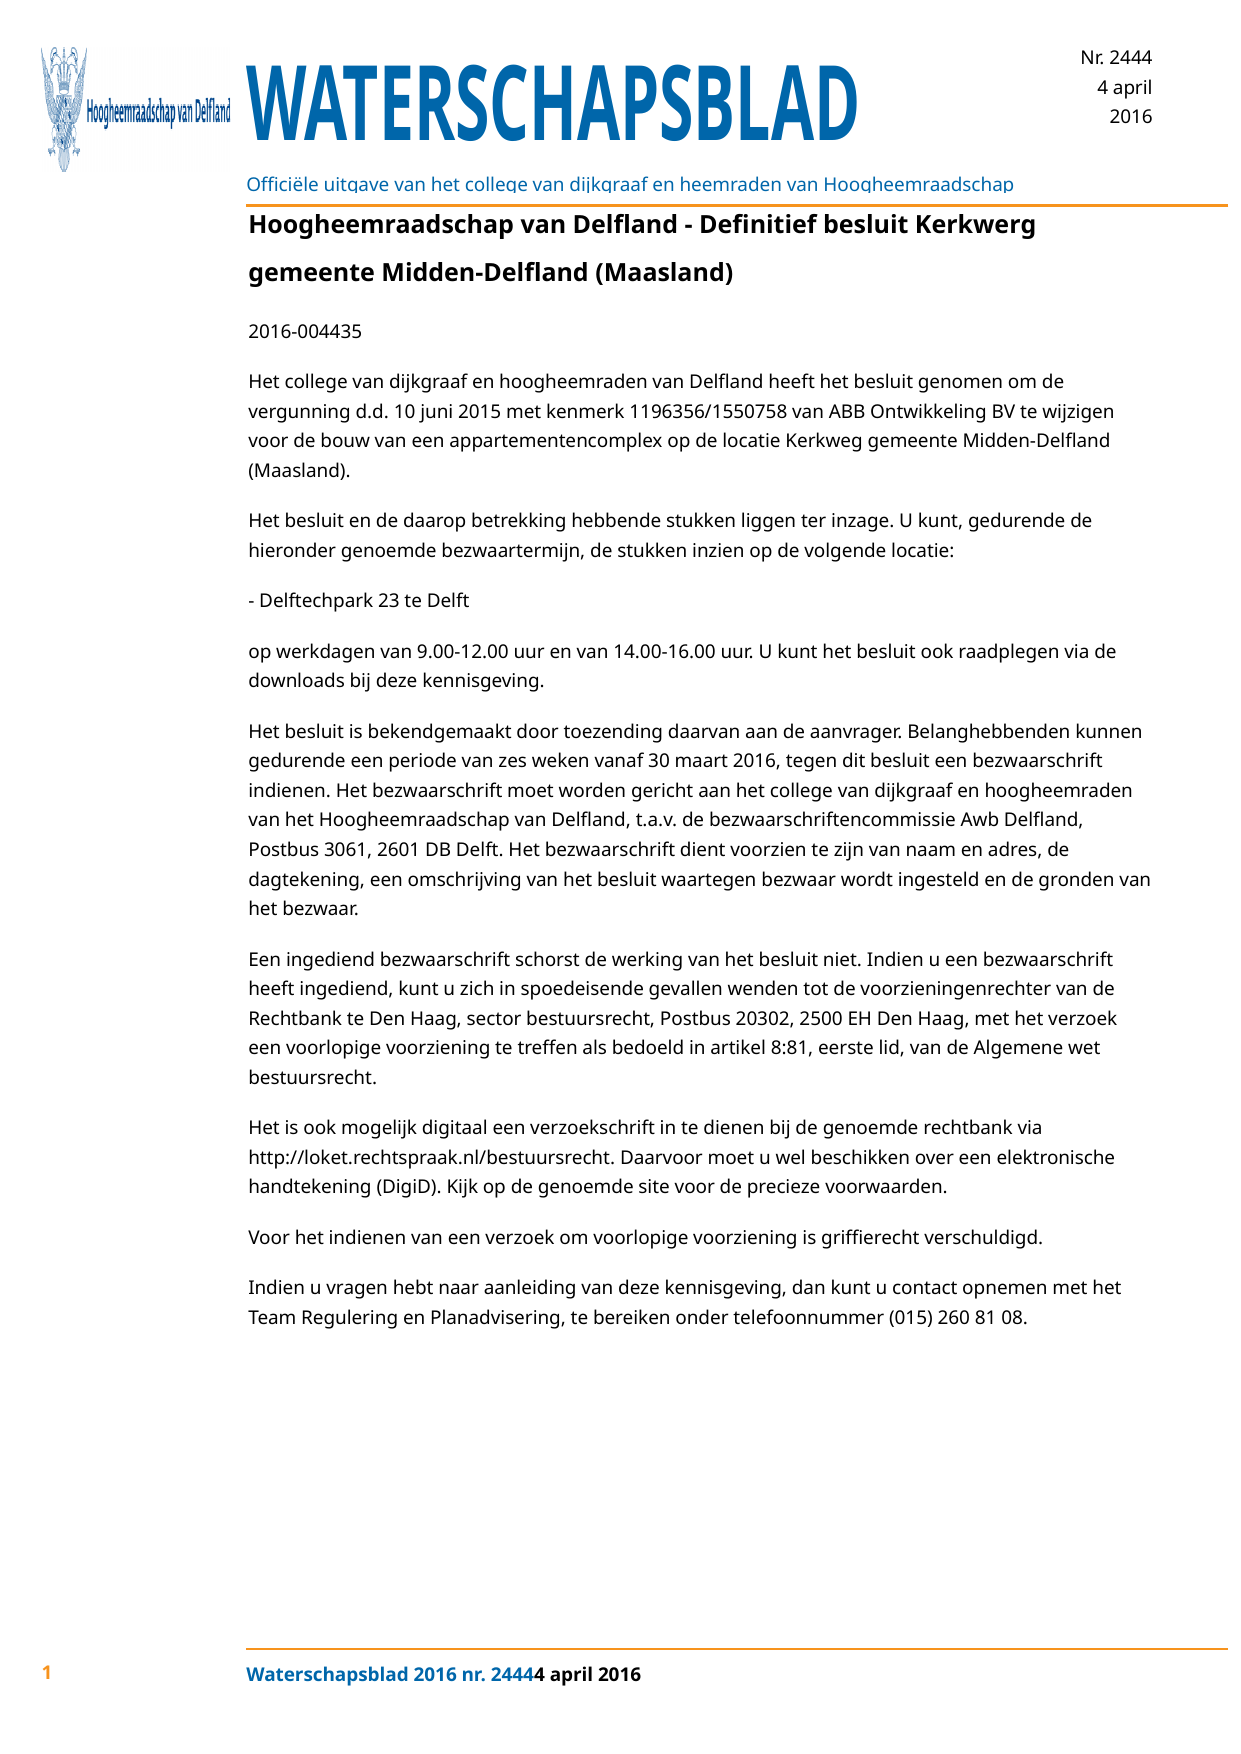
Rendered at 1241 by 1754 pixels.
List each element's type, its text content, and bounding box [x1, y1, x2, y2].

text Het besluit is bekendgemaakt door toezending daarvan aan de aanvrager. Belanghebbenden kunnen gedurende een periode van zes weken vanaf 30 maart 2016, tegen dit besluit een bezwaarschrift indienen. Het bezwaarschrift moet worden gericht aan het college van dijkgraaf en hoogheemraden van het Hoogheemraadschap van Delfland, t.a.v. de bezwaarschriftencommissie Awb Delfland, Postbus 3061, 2601 DB Delft. Het bezwaarschrift dient voorzien te zijn van naam en adres, de dagtekening, een omschrijving van het besluit waartegen bezwaar wordt ingesteld en de gronden van het bezwaar. [248, 718, 1152, 921]
text Het besluit en de daarop betrekking hebbende stukken liggen ter inzage. U kunt, gedurende de hieronder genoemde bezwaartermijn, de stukken inzien op de volgende locatie: [248, 507, 1152, 563]
text 2016-004435 [248, 318, 1152, 344]
text Voor het indienen van een verzoek om voorlopige voorziening is griffierecht verschuldigd. [248, 1224, 1152, 1250]
text Het college van dijkgraaf en hoogheemraden van Delfland heeft het besluit genomen om de vergunning d.d. 10 juni 2015 met kenmerk 1196356/1550758 van ABB Ontwikkeling BV te wijzigen voor de bouw van een appartementencomplex op de locatie Kerkweg gemeente Midden-Delfland (Maasland). [248, 368, 1152, 483]
text Hoogheemraadschap van Delfland - Definitief besluit Kerkwerg gemeente Midden-Delfland (Maasland) [248, 207, 1152, 288]
text Een ingediend bezwaarschrift schorst de werking van het besluit niet. Indien u een bezwaarschrift heeft ingediend, kunt u zich in spoedeisende gevallen wenden tot de voorzieningenrechter van de Rechtbank te Den Haag, sector bestuursrecht, Postbus 20302, 2500 EH Den Haag, met het verzoek een voorlopige voorziening te treffen als bedoeld in artikel 8:81, eerste lid, van de Algemene wet bestuursrecht. [248, 946, 1152, 1090]
text op werkdagen van 9.00-12.00 uur en van 14.00-16.00 uur. U kunt het besluit ook raadplegen via de downloads bij deze kennisgeving. [248, 638, 1152, 693]
picture [41, 47, 231, 172]
text Indien u vragen hebt naar aanleiding van deze kennisgeving, dan kunt u contact opnemen met het Team Regulering en Planadvisering, te bereiken onder telefoonnummer (015) 260 81 08. [248, 1274, 1152, 1330]
text - Delftechpark 23 te Delft [248, 587, 1152, 613]
text Het is ook mogelijk digitaal een verzoekschrift in te dienen bij de genoemde rechtbank via http://loket.rechtspraak.nl/bestuursrecht. Daarvoor moet u wel beschikken over een elektronische handtekening (DigiD). Kijk op de genoemde site voor de precieze voorwaarden. [248, 1114, 1152, 1199]
